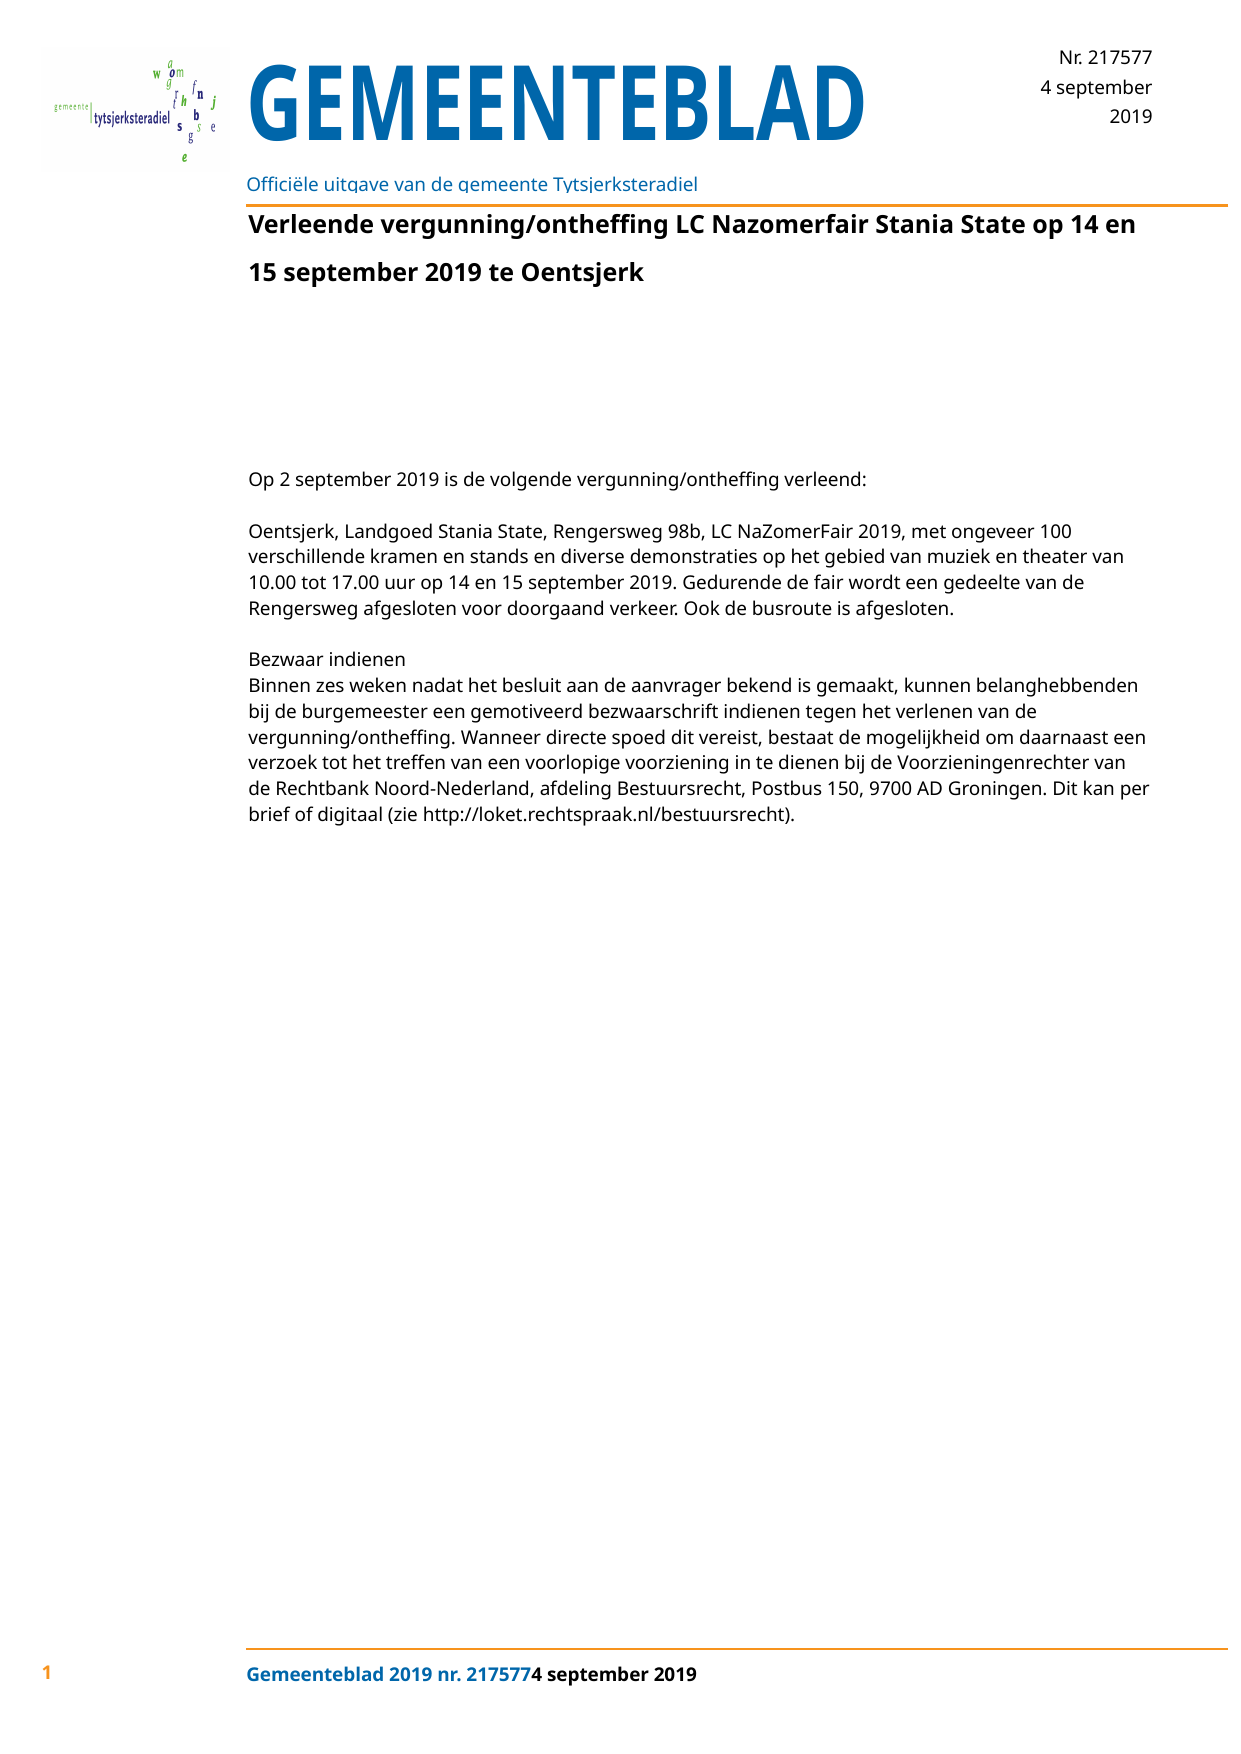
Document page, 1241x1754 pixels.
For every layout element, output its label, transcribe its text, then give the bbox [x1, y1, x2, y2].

text Op 2 september 2019 is de volgende vergunning/ontheffing verleend: [248, 467, 1152, 492]
text Oentsjerk, Landgoed Stania State, Rengersweg 98b, LC NaZomerFair 2019, met ongeveer 100 verschillende kramen en stands en diverse demonstraties op het gebied van muziek en theater van 10.00 tot 17.00 uur op 14 en 15 september 2019. Gedurende de fair wordt een gedeelte van de Rengersweg afgesloten voor doorgaand verkeer. Ook de busroute is afgesloten. [248, 518, 1152, 621]
text Verleende vergunning/ontheffing LC Nazomerfair Stania State op 14 en 15 september 2019 te Oentsjerk [248, 207, 1152, 288]
text Binnen zes weken nadat het besluit aan de aanvrager bekend is gemaakt, kunnen belanghebbenden bij de burgemeester een gemotiveerd bezwaarschrift indienen tegen het verlenen van de vergunning/ontheffing. Wanneer directe spoed dit vereist, bestaat de mogelijkheid om daarnaast een verzoek tot het treffen van een voorlopige voorziening in te dienen bij de Voorzieningenrechter van de Rechtbank Noord-Nederland, afdeling Bestuursrecht, Postbus 150, 9700 AD Groningen. Dit kan per brief of digitaal (zie http://loket.rechtspraak.nl/bestuursrecht). [248, 672, 1152, 827]
text Bezwaar indienen [248, 647, 1152, 672]
picture [41, 47, 231, 172]
